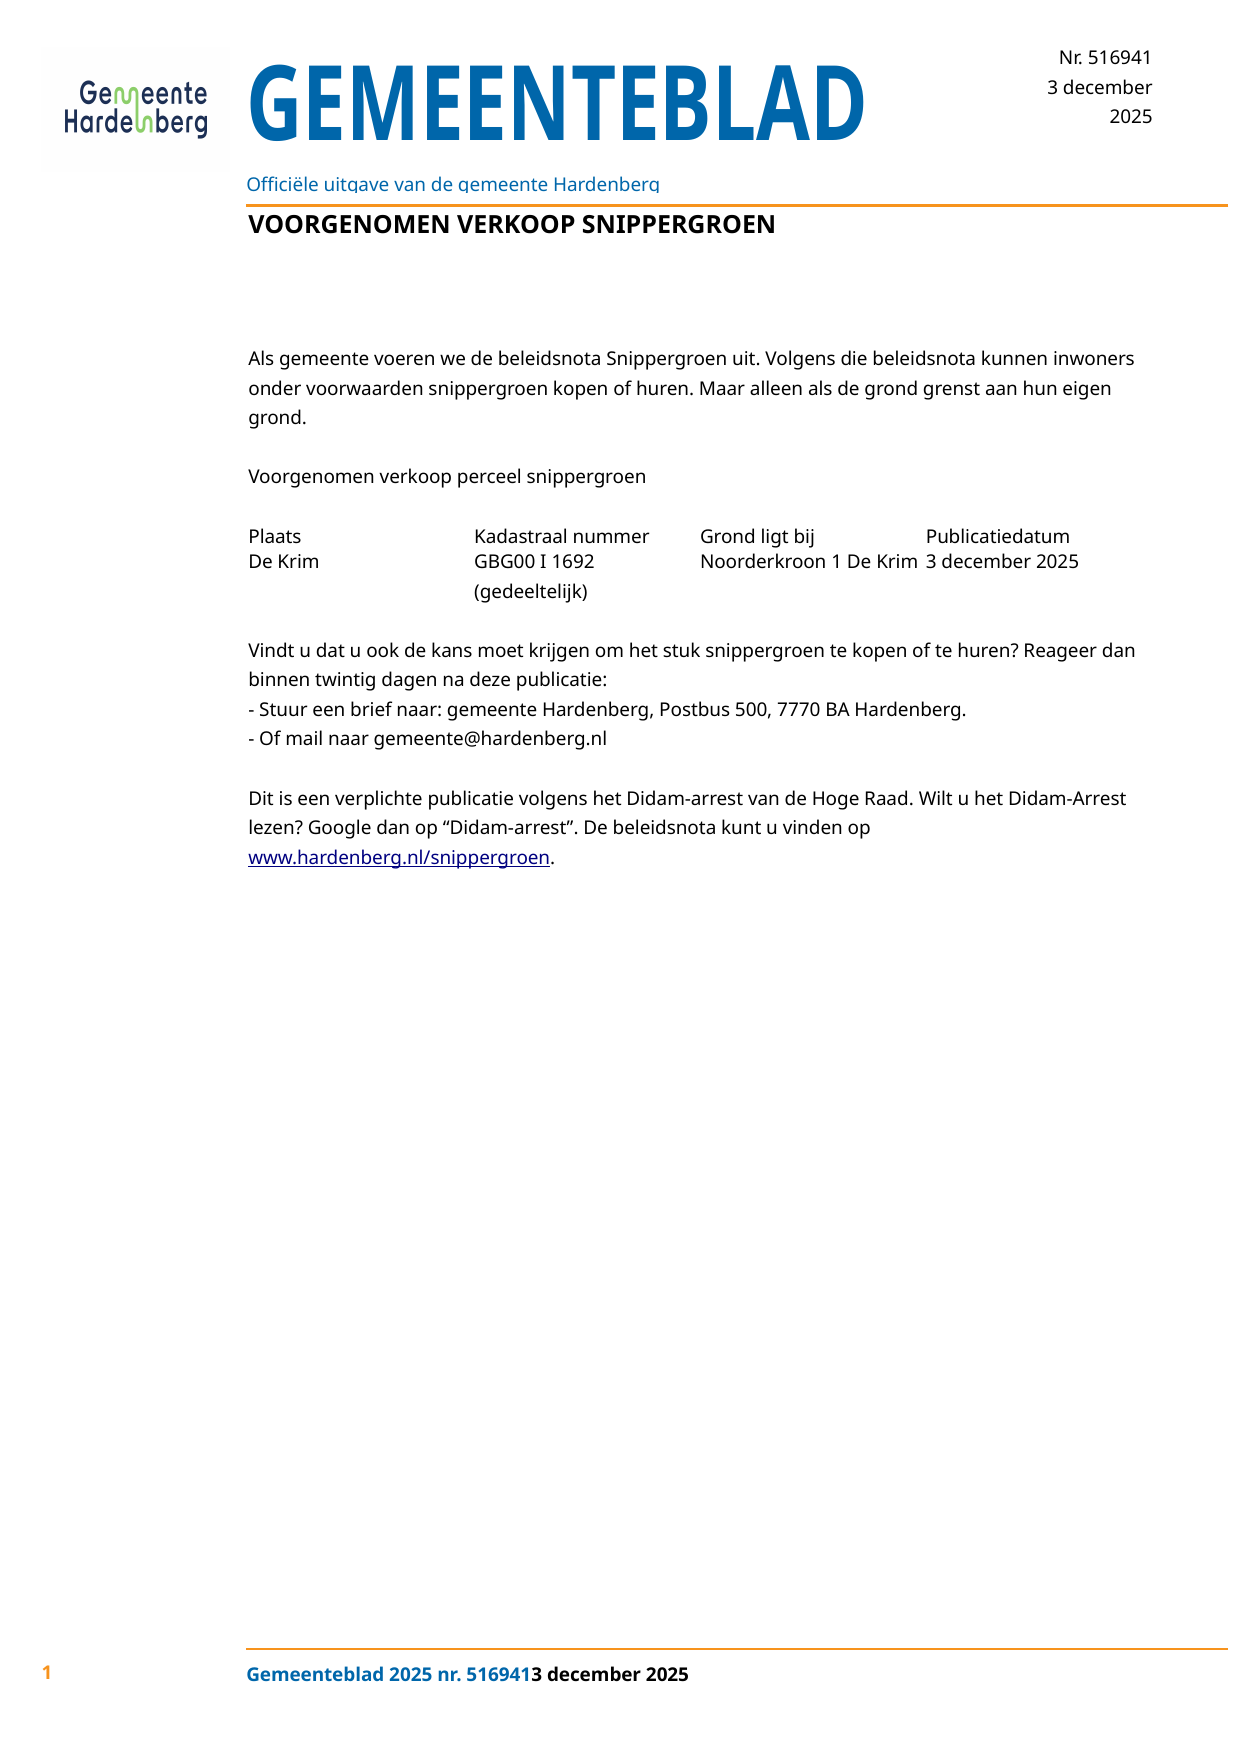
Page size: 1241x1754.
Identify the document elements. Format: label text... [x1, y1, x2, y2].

text Als gemeente voeren we de beleidsnota Snippergroen uit. Volgens die beleidsnota kunnen inwoners onder voorwaarden snippergroen kopen of huren. Maar alleen als de grond grenst aan hun eigen grond. [248, 345, 1152, 430]
table_header Grond ligt bij [700, 523, 926, 549]
text Voorgenomen verkoop perceel snippergroen [248, 464, 1152, 489]
table_header Kadastraal nummer [474, 523, 700, 549]
table_cell De Krim [248, 549, 474, 604]
text - Of mail naar gemeente@hardenberg.nl [248, 726, 1152, 751]
table_cell Noorderkroon 1 De Krim [700, 549, 926, 604]
table_header Plaats [248, 523, 474, 549]
table_cell GBG00 I 1692 (gedeeltelijk) [474, 549, 700, 604]
table_header Publicatiedatum [926, 523, 1152, 549]
text - Stuur een brief naar: gemeente Hardenberg, Postbus 500, 7770 BA Hardenberg. [248, 696, 1152, 722]
text VOORGENOMEN VERKOOP SNIPPERGROEN [248, 207, 1152, 241]
picture [41, 47, 231, 172]
table_cell 3 december 2025 [926, 549, 1152, 604]
text Vindt u dat u ook de kans moet krijgen om het stuk snippergroen te kopen of te huren? Reageer dan binnen twintig dagen na deze publicatie: [248, 637, 1152, 692]
text Dit is een verplichte publicatie volgens het Didam-arrest van de Hoge Raad. Wilt u het Didam-Arrest lezen? Google dan op “Didam-arrest”. De beleidsnota kunt u vinden op www.hardenberg.nl/snippergroen. [248, 785, 1152, 869]
